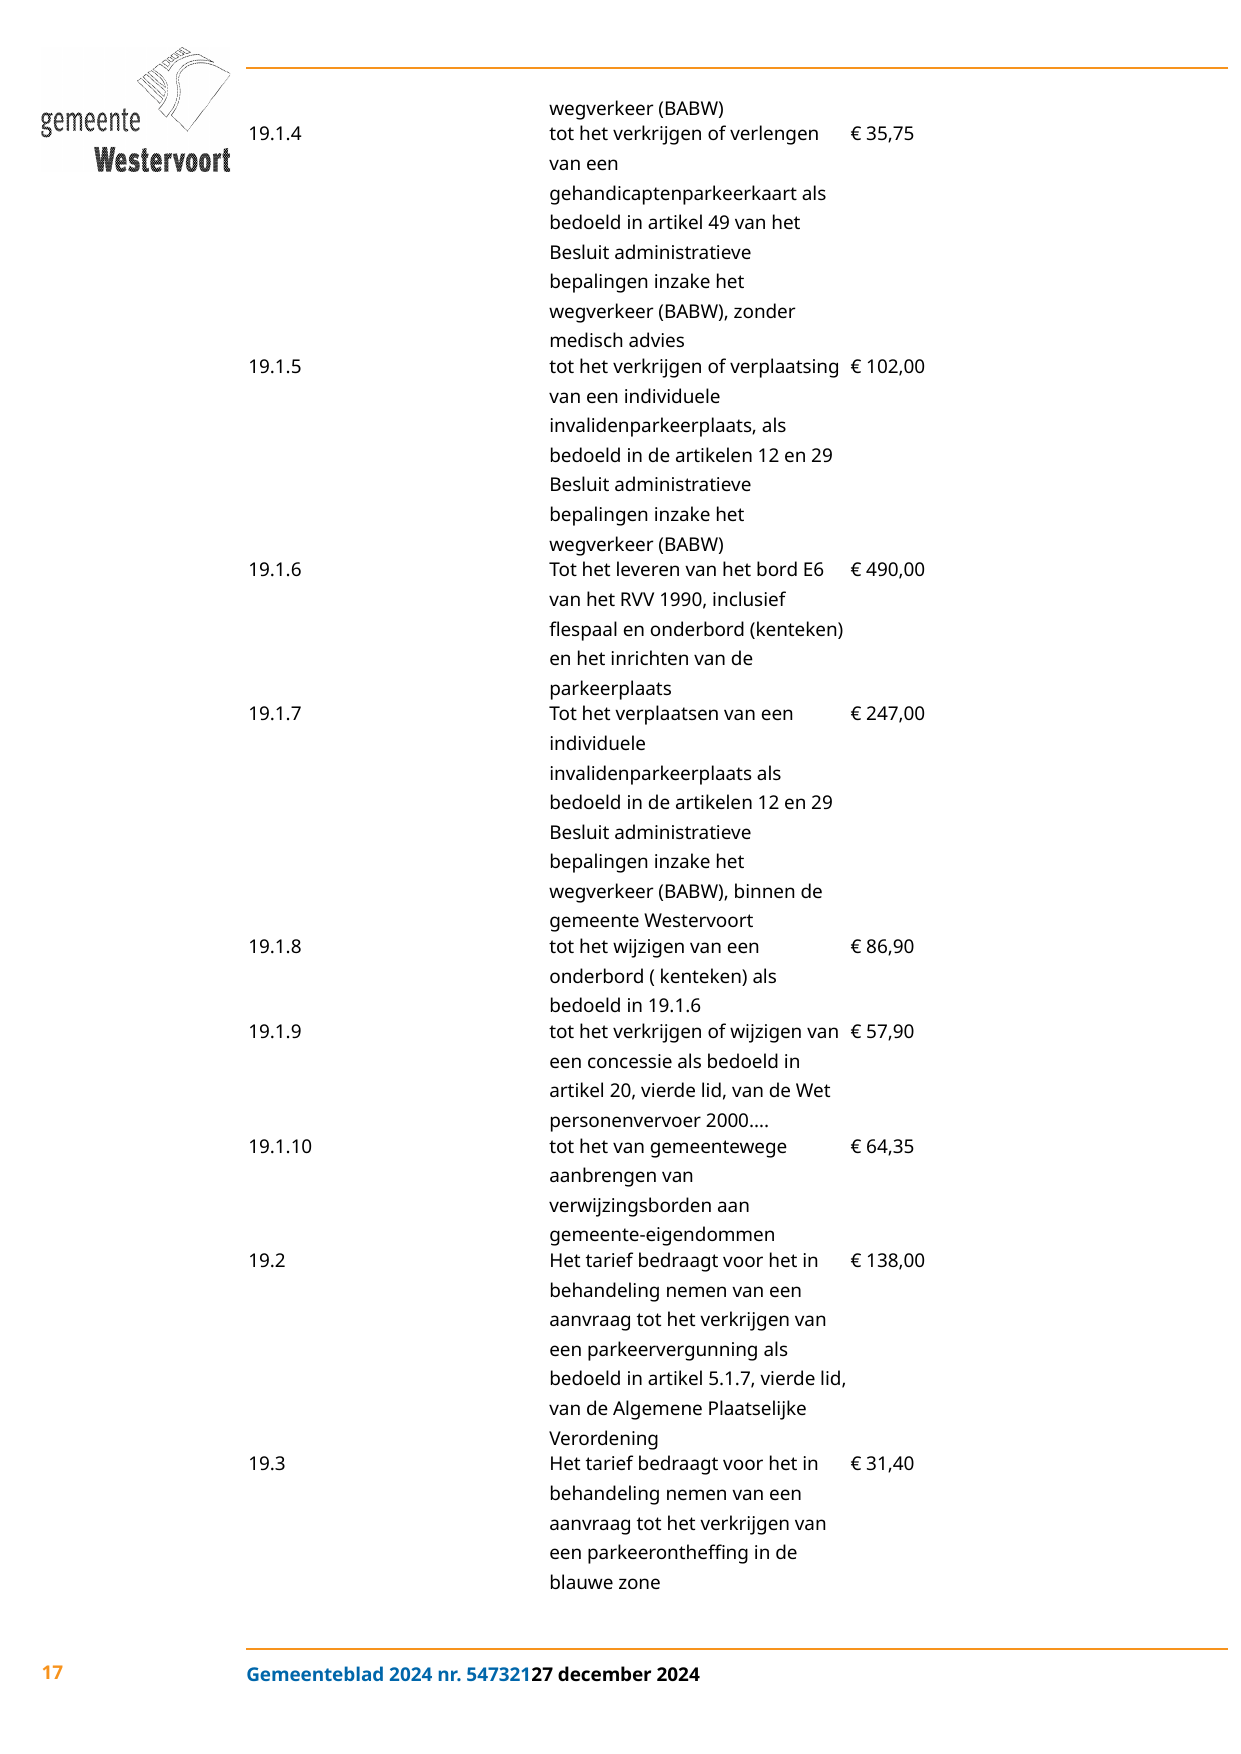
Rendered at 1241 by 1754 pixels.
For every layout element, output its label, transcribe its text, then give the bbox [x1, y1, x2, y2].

table_cell Het tarief bedraagt voor het in behandeling nemen van een aanvraag tot het verkrijgen van een parkeerontheffing in de blauwe zone [549, 1451, 850, 1594]
table_cell 19.1.8 [248, 934, 549, 1018]
table_cell 19.1.6 [248, 557, 549, 701]
table_cell 19.3 [248, 1451, 549, 1594]
table_cell tot het van gemeentewege aanbrengen van verwijzingsborden aan gemeente-eigendommen [549, 1133, 850, 1247]
table_cell € 64,35 [850, 1133, 1152, 1247]
table_cell tot het verkrijgen of wijzigen van een concessie als bedoeld in artikel 20, vierde lid, van de Wet personenvervoer 2000…. [549, 1018, 850, 1133]
table_cell € 490,00 [850, 557, 1152, 701]
table_cell 19.1.7 [248, 701, 549, 933]
table_cell Het tarief bedraagt voor het in behandeling nemen van een aanvraag tot het verkrijgen van een parkeervergunning als bedoeld in artikel 5.1.7, vierde lid, van de Algemene Plaatselijke Verordening [549, 1247, 850, 1451]
table_cell Tot het leveren van het bord E6 van het RVV 1990, inclusief flespaal en onderbord (kenteken) en het inrichten van de parkeerplaats [549, 557, 850, 701]
table_cell Tot het verplaatsen van een individuele invalidenparkeerplaats als bedoeld in de artikelen 12 en 29 Besluit administratieve bepalingen inzake het wegverkeer (BABW), binnen de gemeente Westervoort [549, 701, 850, 933]
table_cell € 138,00 [850, 1247, 1152, 1451]
table_cell wegverkeer (BABW) [549, 95, 850, 121]
table_cell tot het verkrijgen of verplaatsing van een individuele invalidenparkeerplaats, als bedoeld in de artikelen 12 en 29 Besluit administratieve bepalingen inzake het wegverkeer (BABW) [549, 353, 850, 557]
table_cell 19.1.10 [248, 1133, 549, 1247]
table_cell € 86,90 [850, 934, 1152, 1018]
table_cell € 31,40 [850, 1451, 1152, 1594]
picture [41, 47, 231, 172]
table_cell € 57,90 [850, 1018, 1152, 1133]
table_cell 19.2 [248, 1247, 549, 1451]
table_cell € 35,75 [850, 121, 1152, 353]
table_cell tot het wijzigen van een onderbord ( kenteken) als bedoeld in 19.1.6 [549, 934, 850, 1018]
table_cell [248, 95, 549, 121]
table_cell € 247,00 [850, 701, 1152, 933]
table_cell 19.1.5 [248, 353, 549, 557]
table_cell tot het verkrijgen of verlengen van een gehandicaptenparkeerkaart als bedoeld in artikel 49 van het Besluit administratieve bepalingen inzake het wegverkeer (BABW), zonder medisch advies [549, 121, 850, 353]
table_cell 19.1.9 [248, 1018, 549, 1133]
table_cell 19.1.4 [248, 121, 549, 353]
table_cell [850, 95, 1152, 121]
table_cell € 102,00 [850, 353, 1152, 557]
